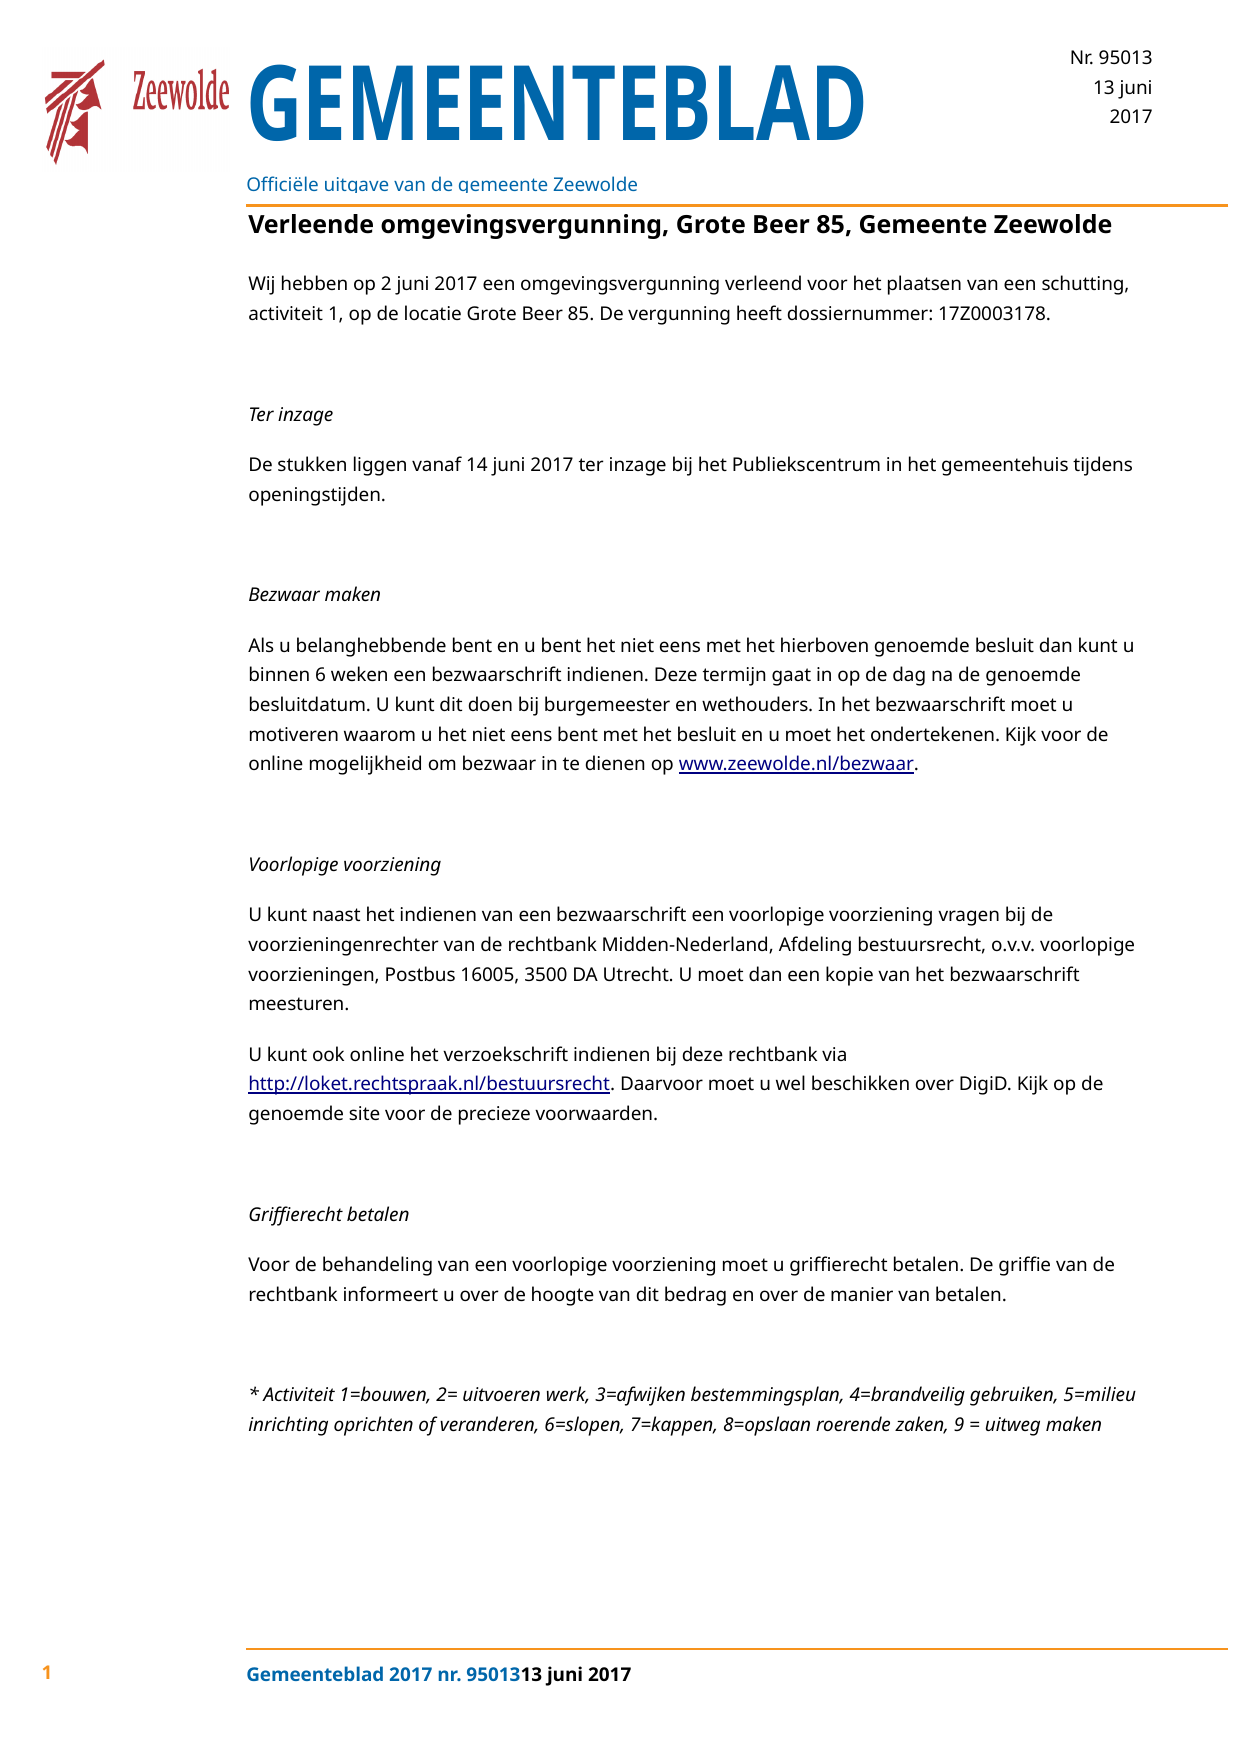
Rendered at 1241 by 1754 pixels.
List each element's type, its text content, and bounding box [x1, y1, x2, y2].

text De stukken liggen vanaf 14 juni 2017 ter inzage bij het Publiekscentrum in het gemeentehuis tijdens openingstijden. [248, 451, 1152, 506]
text Verleende omgevingsvergunning, Grote Beer 85, Gemeente Zeewolde [248, 207, 1152, 241]
text Ter inzage [248, 401, 1152, 426]
text Bezwaar maken [248, 582, 1152, 607]
picture [41, 47, 231, 172]
text U kunt naast het indienen van een bezwaarschrift een voorlopige voorziening vragen bij de voorzieningenrechter van de rechtbank Midden-Nederland, Afdeling bestuursrecht, o.v.v. voorlopige voorzieningen, Postbus 16005, 3500 DA Utrecht. U moet dan een kopie van het bezwaarschrift meesturen. [248, 902, 1152, 1016]
text Wij hebben op 2 juni 2017 een omgevingsvergunning verleend voor het plaatsen van een schutting, activiteit 1, op de locatie Grote Beer 85. De vergunning heeft dossiernummer: 17Z0003178. [248, 270, 1152, 326]
text Voorlopige voorziening [248, 851, 1152, 877]
text Voor de behandeling van een voorlopige voorziening moet u griffierecht betalen. De griffie van de rechtbank informeert u over de hoogte van dit bedrag en over de manier van betalen. [248, 1251, 1152, 1306]
text * Activiteit 1=bouwen, 2= uitvoeren werk, 3=afwijken bestemmingsplan, 4=brandveilig gebruiken, 5=milieu inrichting oprichten of veranderen, 6=slopen, 7=kappen, 8=opslaan roerende zaken, 9 = uitweg maken [248, 1382, 1152, 1437]
text Als u belanghebbende bent en u bent het niet eens met het hierboven genoemde besluit dan kunt u binnen 6 weken een bezwaarschrift indienen. Deze termijn gaat in op de dag na de genoemde besluitdatum. U kunt dit doen bij burgemeester en wethouders. In het bezwaarschrift moet u motiveren waarom u het niet eens bent met het besluit en u moet het ondertekenen. Kijk voor de online mogelijkheid om bezwaar in te dienen op www.zeewolde.nl/bezwaar. [248, 632, 1152, 776]
text U kunt ook online het verzoekschrift indienen bij deze rechtbank via http://loket.rechtspraak.nl/bestuursrecht. Daarvoor moet u wel beschikken over DigiD. Kijk op de genoemde site voor de precieze voorwaarden. [248, 1041, 1152, 1126]
text Griffierecht betalen [248, 1201, 1152, 1226]
